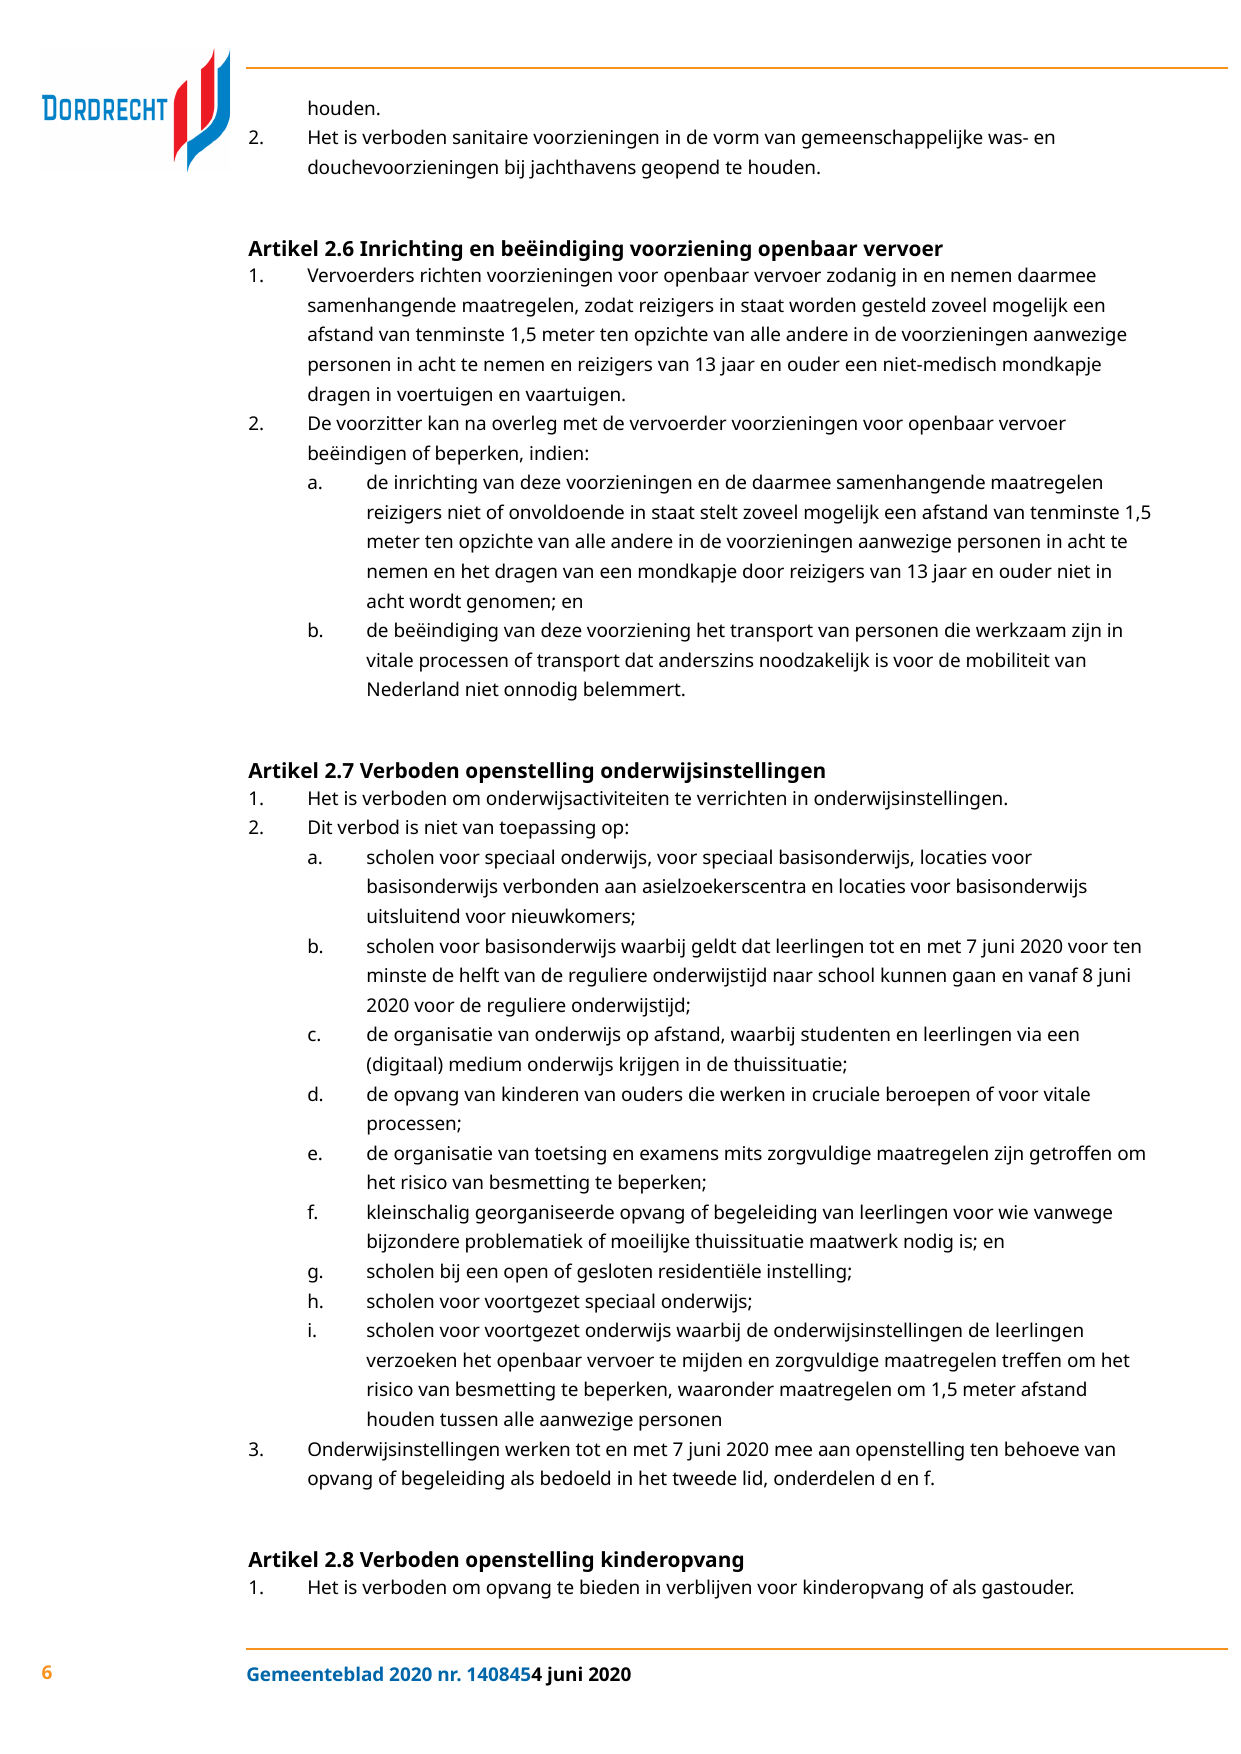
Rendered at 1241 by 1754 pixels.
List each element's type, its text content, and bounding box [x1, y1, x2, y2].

list Onderwijsinstellingen werken tot en met 7 juni 2020 mee aan openstelling ten behoeve van opvang of begeleiding als bedoeld in het tweede lid, onderdelen d en f. [248, 1436, 1152, 1491]
list de beëindiging van deze voorziening het transport van personen die werkzaam zijn in vitale processen of transport dat anderszins noodzakelijk is voor de mobiliteit van Nederland niet onnodig belemmert. [307, 617, 1152, 702]
list Dit verbod is niet van toepassing op: [248, 814, 1152, 840]
list Het is verboden om opvang te bieden in verblijven voor kinderopvang of als gastouder. [248, 1574, 1152, 1599]
list de organisatie van toetsing en examens mits zorgvuldige maatregelen zijn getroffen om het risico van besmetting te beperken; [307, 1140, 1152, 1195]
list kleinschalig georganiseerde opvang of begeleiding van leerlingen voor wie vanwege bijzondere problematiek of moeilijke thuissituatie maatwerk nodig is; en [307, 1199, 1152, 1254]
list de inrichting van deze voorzieningen en de daarmee samenhangende maatregelen reizigers niet of onvoldoende in staat stelt zoveel mogelijk een afstand van tenminste 1,5 meter ten opzichte van alle andere in de voorzieningen aanwezige personen in acht te nemen en het dragen van een mondkapje door reizigers van 13 jaar en ouder niet in acht wordt genomen; en [307, 469, 1152, 613]
list houden. [248, 95, 1152, 121]
list de organisatie van onderwijs op afstand, waarbij studenten en leerlingen via een (digitaal) medium onderwijs krijgen in de thuissituatie; [307, 1022, 1152, 1077]
list scholen voor voortgezet onderwijs waarbij de onderwijsinstellingen de leerlingen verzoeken het openbaar vervoer te mijden en zorgvuldige maatregelen treffen om het risico van besmetting te beperken, waaronder maatregelen om 1,5 meter afstand houden tussen alle aanwezige personen [307, 1317, 1152, 1432]
text Artikel 2.6 Inrichting en beëindiging voorziening openbaar vervoer [248, 234, 1152, 262]
list Vervoerders richten voorzieningen voor openbaar vervoer zodanig in en nemen daarmee samenhangende maatregelen, zodat reizigers in staat worden gesteld zoveel mogelijk een afstand van tenminste 1,5 meter ten opzichte van alle andere in de voorzieningen aanwezige personen in acht te nemen en reizigers van 13 jaar en ouder een niet-medisch mondkapje dragen in voertuigen en vaartuigen. [248, 262, 1152, 406]
text Artikel 2.8 Verboden openstelling kinderopvang [248, 1545, 1152, 1574]
list Het is verboden sanitaire voorzieningen in de vorm van gemeenschappelijke was- en douchevoorzieningen bij jachthavens geopend te houden. [248, 124, 1152, 180]
picture [41, 47, 231, 172]
list scholen voor voortgezet speciaal onderwijs; [307, 1288, 1152, 1314]
list scholen voor basisonderwijs waarbij geldt dat leerlingen tot en met 7 juni 2020 voor ten minste de helft van de reguliere onderwijstijd naar school kunnen gaan en vanaf 8 juni 2020 voor de reguliere onderwijstijd; [307, 933, 1152, 1018]
list Het is verboden om onderwijsactiviteiten te verrichten in onderwijsinstellingen. [248, 785, 1152, 811]
list scholen bij een open of gesloten residentiële instelling; [307, 1258, 1152, 1284]
list scholen voor speciaal onderwijs, voor speciaal basisonderwijs, locaties voor basisonderwijs verbonden aan asielzoekerscentra en locaties voor basisonderwijs uitsluitend voor nieuwkomers; [307, 844, 1152, 929]
text Artikel 2.7 Verboden openstelling onderwijsinstellingen [248, 757, 1152, 785]
list de opvang van kinderen van ouders die werken in cruciale beroepen of voor vitale processen; [307, 1081, 1152, 1136]
list De voorzitter kan na overleg met de vervoerder voorzieningen voor openbaar vervoer beëindigen of beperken, indien: [248, 410, 1152, 466]
